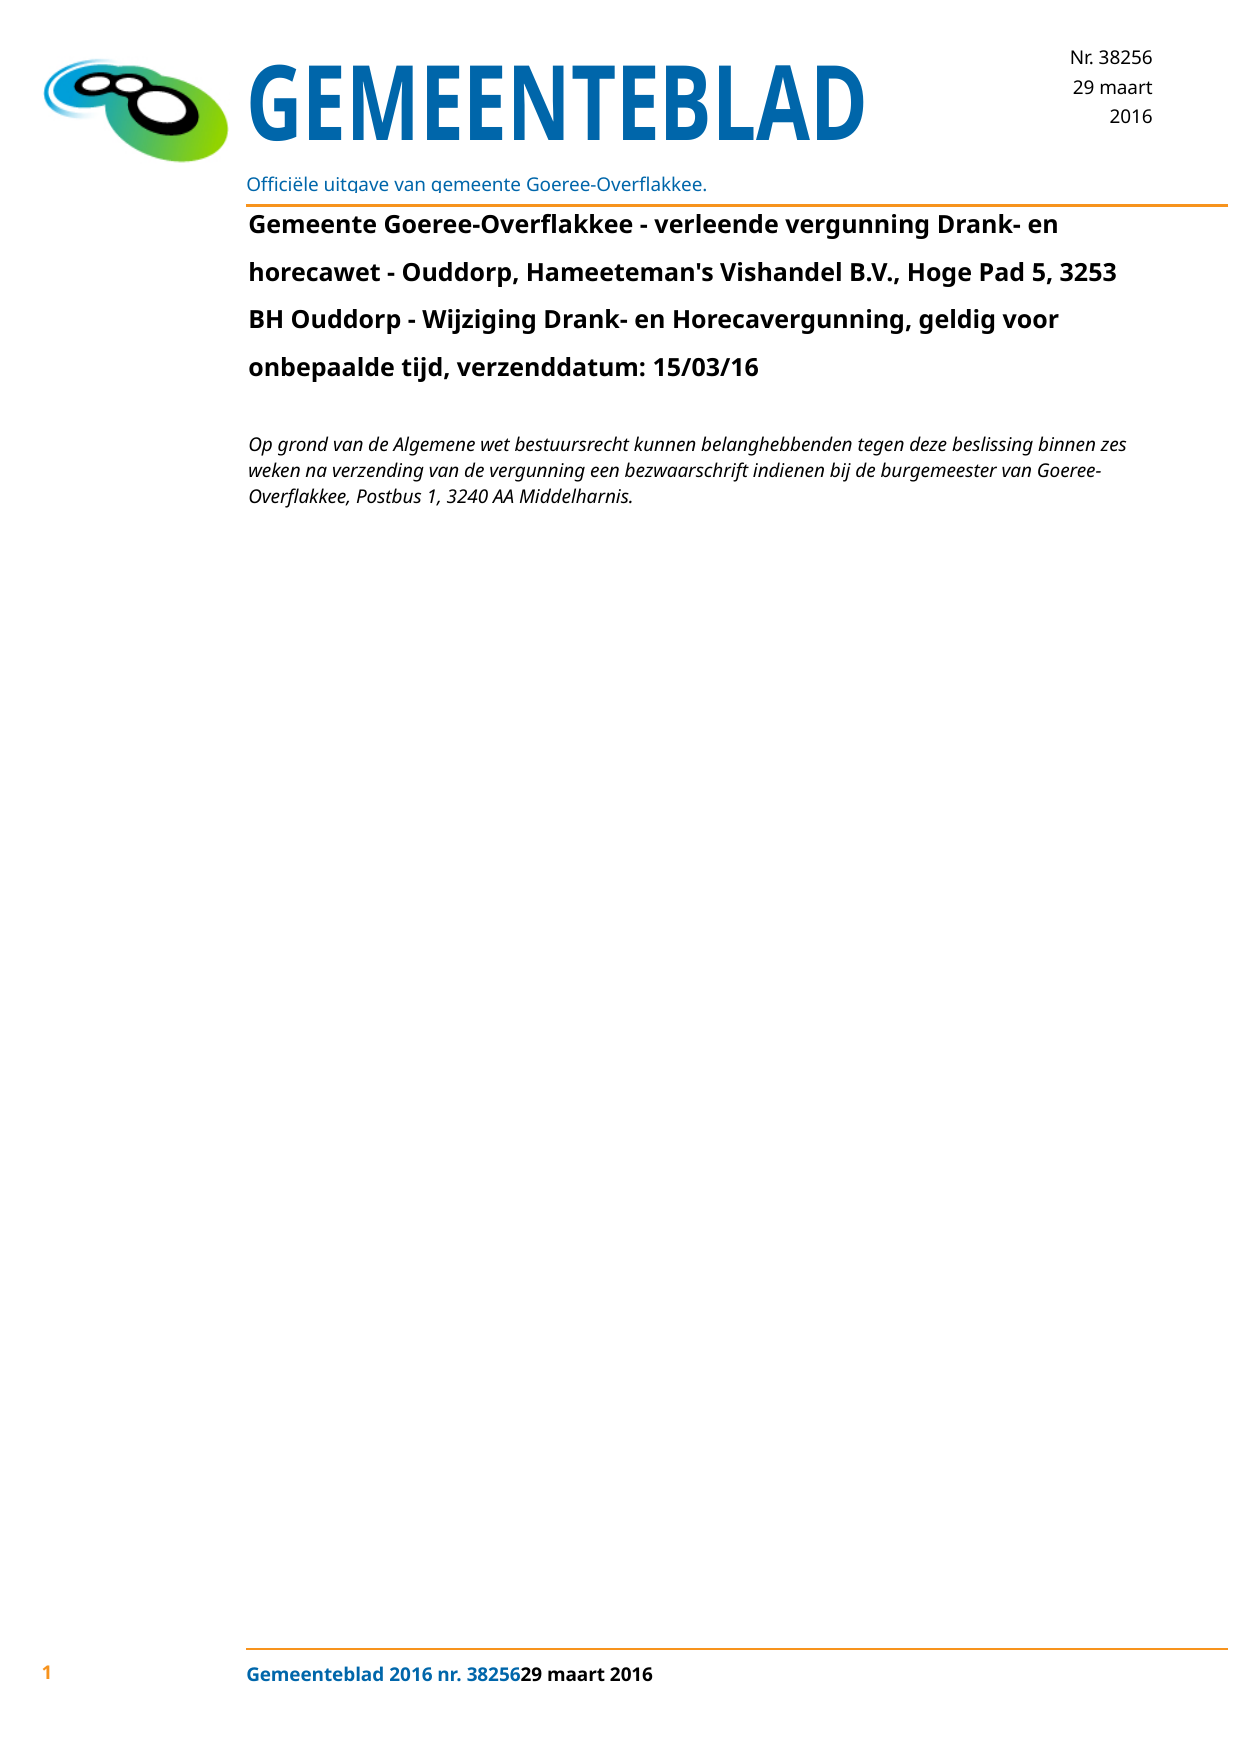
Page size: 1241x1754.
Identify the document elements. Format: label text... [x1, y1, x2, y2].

picture [41, 47, 231, 172]
text Gemeente Goeree-Overflakkee - verleende vergunning Drank- en horecawet - Ouddorp, Hameeteman's Vishandel B.V., Hoge Pad 5, 3253 BH Ouddorp - Wijziging Drank- en Horecavergunning, geldig voor onbepaalde tijd, verzenddatum: 15/03/16 [248, 207, 1152, 384]
text Op grond van de Algemene wet bestuursrecht kunnen belanghebbenden tegen deze beslissing binnen zes weken na verzending van de vergunning een bezwaarschrift indienen bij de burgemeester van Goeree-Overflakkee, Postbus 1, 3240 AA Middelharnis. [248, 431, 1152, 508]
